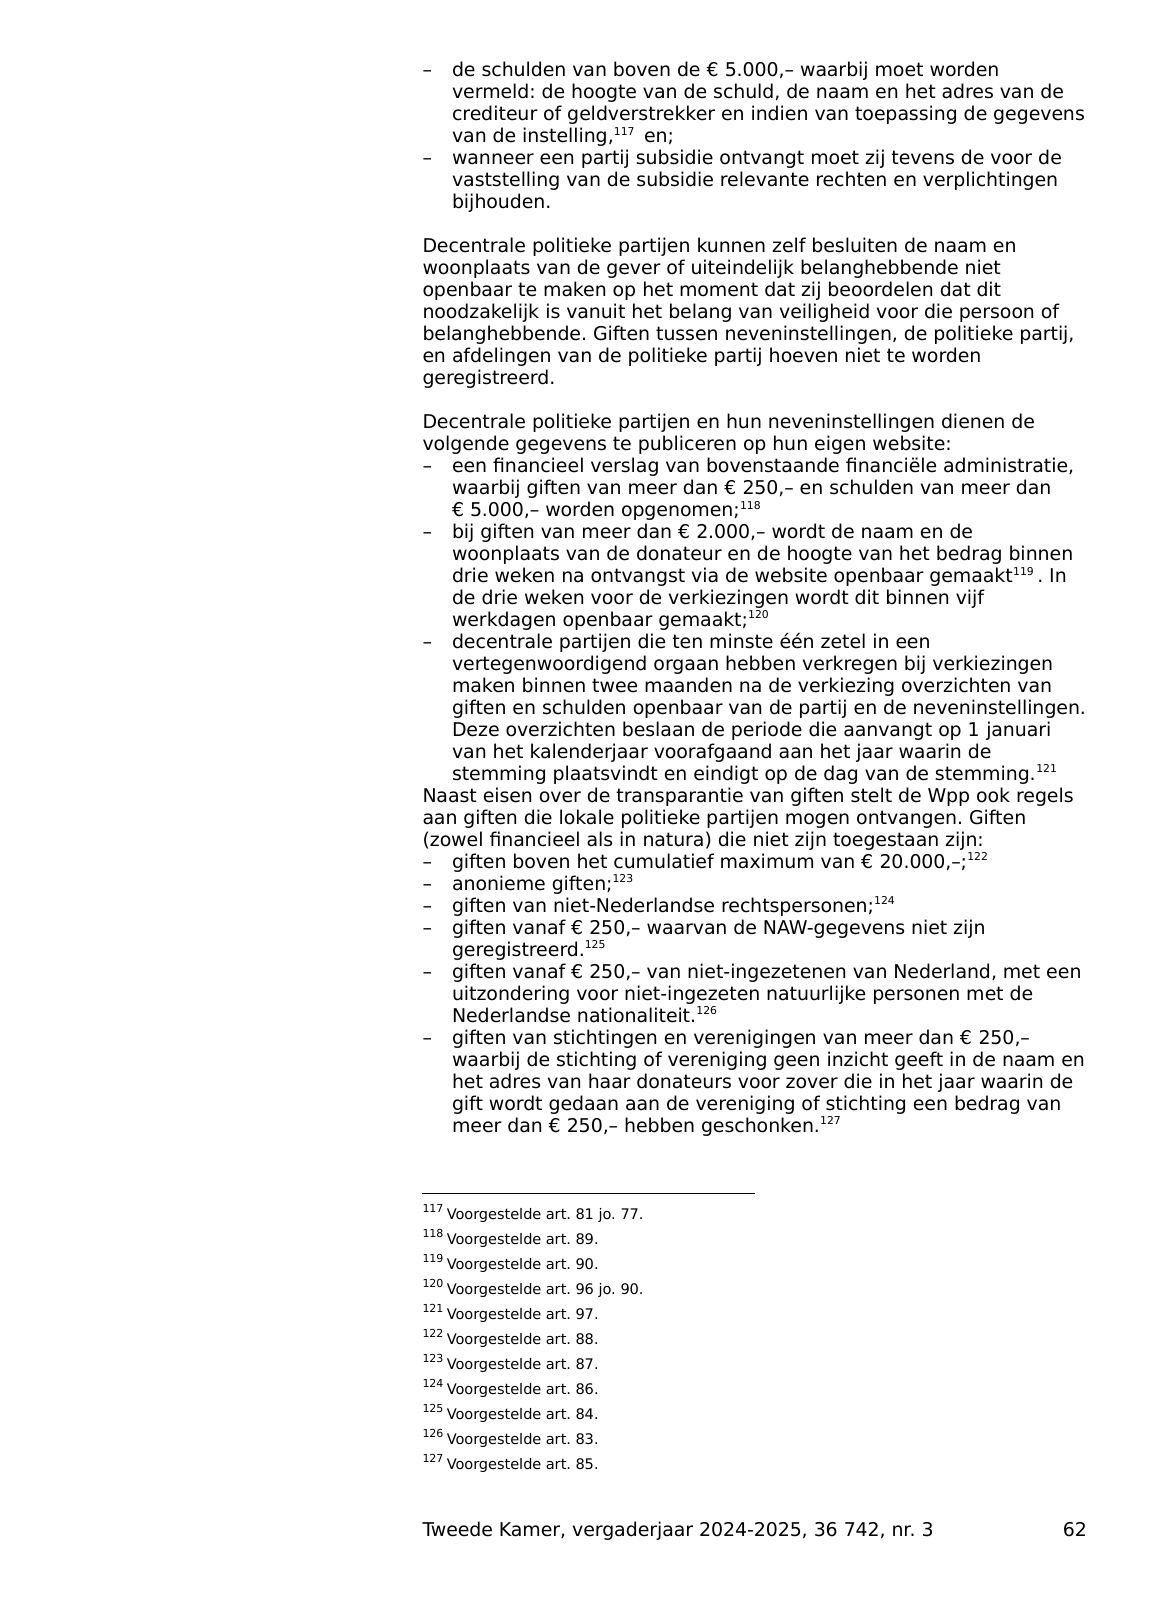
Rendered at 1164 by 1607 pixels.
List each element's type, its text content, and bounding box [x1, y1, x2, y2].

text Naast eisen over de transparantie van giften stelt de Wpp ook regels aan giften die lokale politieke partijen mogen ontvangen. Giften (zowel financieel als in natura) die niet zijn toegestaan zijn: [422, 785, 1087, 851]
text Decentrale politieke partijen en hun neveninstellingen dienen de volgende gegevens te publiceren op hun eigen website: [422, 411, 1087, 455]
text Voorgestelde art. 96 jo. 90. [422, 1277, 1087, 1299]
text Voorgestelde art. 84. [422, 1402, 1087, 1424]
text Voorgestelde art. 89. [422, 1227, 1087, 1249]
text – giften vanaf € 250,– waarvan de NAW-gegevens niet zijn geregistreerd. [422, 917, 1087, 961]
text Decentrale politieke partijen kunnen zelf besluiten de naam en woonplaats van de gever of uiteindelijk belanghebbende niet openbaar te maken op het moment dat zij beoordelen dat dit noodzakelijk is vanuit het belang van veiligheid voor die persoon of belanghebbende. Giften tussen neveninstellingen, de politieke partij, en afdelingen van de politieke partij hoeven niet te worden geregistreerd. [422, 235, 1087, 389]
text – decentrale partijen die ten minste één zetel in een vertegenwoordigend orgaan hebben verkregen bij verkiezingen maken binnen twee maanden na de verkiezing overzichten van giften en schulden openbaar van de partij en de neveninstellingen. Deze overzichten beslaan de periode die aanvangt op 1 januari van het kalenderjaar voorafgaand aan het jaar waarin de stemming plaatsvindt en eindigt op de dag van de stemming. [422, 631, 1087, 785]
text Voorgestelde art. 86. [422, 1377, 1087, 1399]
text Voorgestelde art. 97. [422, 1302, 1087, 1324]
text – een financieel verslag van bovenstaande financiële administratie, waarbij giften van meer dan € 250,– en schulden van meer dan € 5.000,– worden opgenomen; [422, 455, 1087, 521]
text – anonieme giften; [422, 873, 1087, 895]
text Voorgestelde art. 81 jo. 77. [422, 1202, 1087, 1224]
text Voorgestelde art. 88. [422, 1327, 1087, 1349]
text – giften van niet-Nederlandse rechtspersonen; [422, 895, 1087, 917]
text Voorgestelde art. 85. [422, 1452, 1087, 1474]
text – de schulden van boven de € 5.000,– waarbij moet worden vermeld: de hoogte van de schuld, de naam en het adres van de crediteur of geldverstrekker en indien van toepassing de gegevens van de instelling, en; [422, 59, 1087, 147]
text Voorgestelde art. 87. [422, 1352, 1087, 1374]
text – wanneer een partij subsidie ontvangt moet zij tevens de voor de vaststelling van de subsidie relevante rechten en verplichtingen bijhouden. [422, 147, 1087, 213]
text – giften vanaf € 250,– van niet-ingezetenen van Nederland, met een uitzondering voor niet-ingezeten natuurlijke personen met de Nederlandse nationaliteit. [422, 961, 1087, 1027]
text – giften boven het cumulatief maximum van € 20.000,–; [422, 851, 1087, 873]
text – giften van stichtingen en verenigingen van meer dan € 250,– waarbij de stichting of vereniging geen inzicht geeft in de naam en het adres van haar donateurs voor zover die in het jaar waarin de gift wordt gedaan aan de vereniging of stichting een bedrag van meer dan € 250,– hebben geschonken. [422, 1027, 1087, 1136]
text – bij giften van meer dan € 2.000,– wordt de naam en de woonplaats van de donateur en de hoogte van het bedrag binnen drie weken na ontvangst via de website openbaar gemaakt. In de drie weken voor de verkiezingen wordt dit binnen vijf werkdagen openbaar gemaakt; [422, 521, 1087, 631]
text Voorgestelde art. 90. [422, 1252, 1087, 1274]
text Voorgestelde art. 83. [422, 1427, 1087, 1449]
